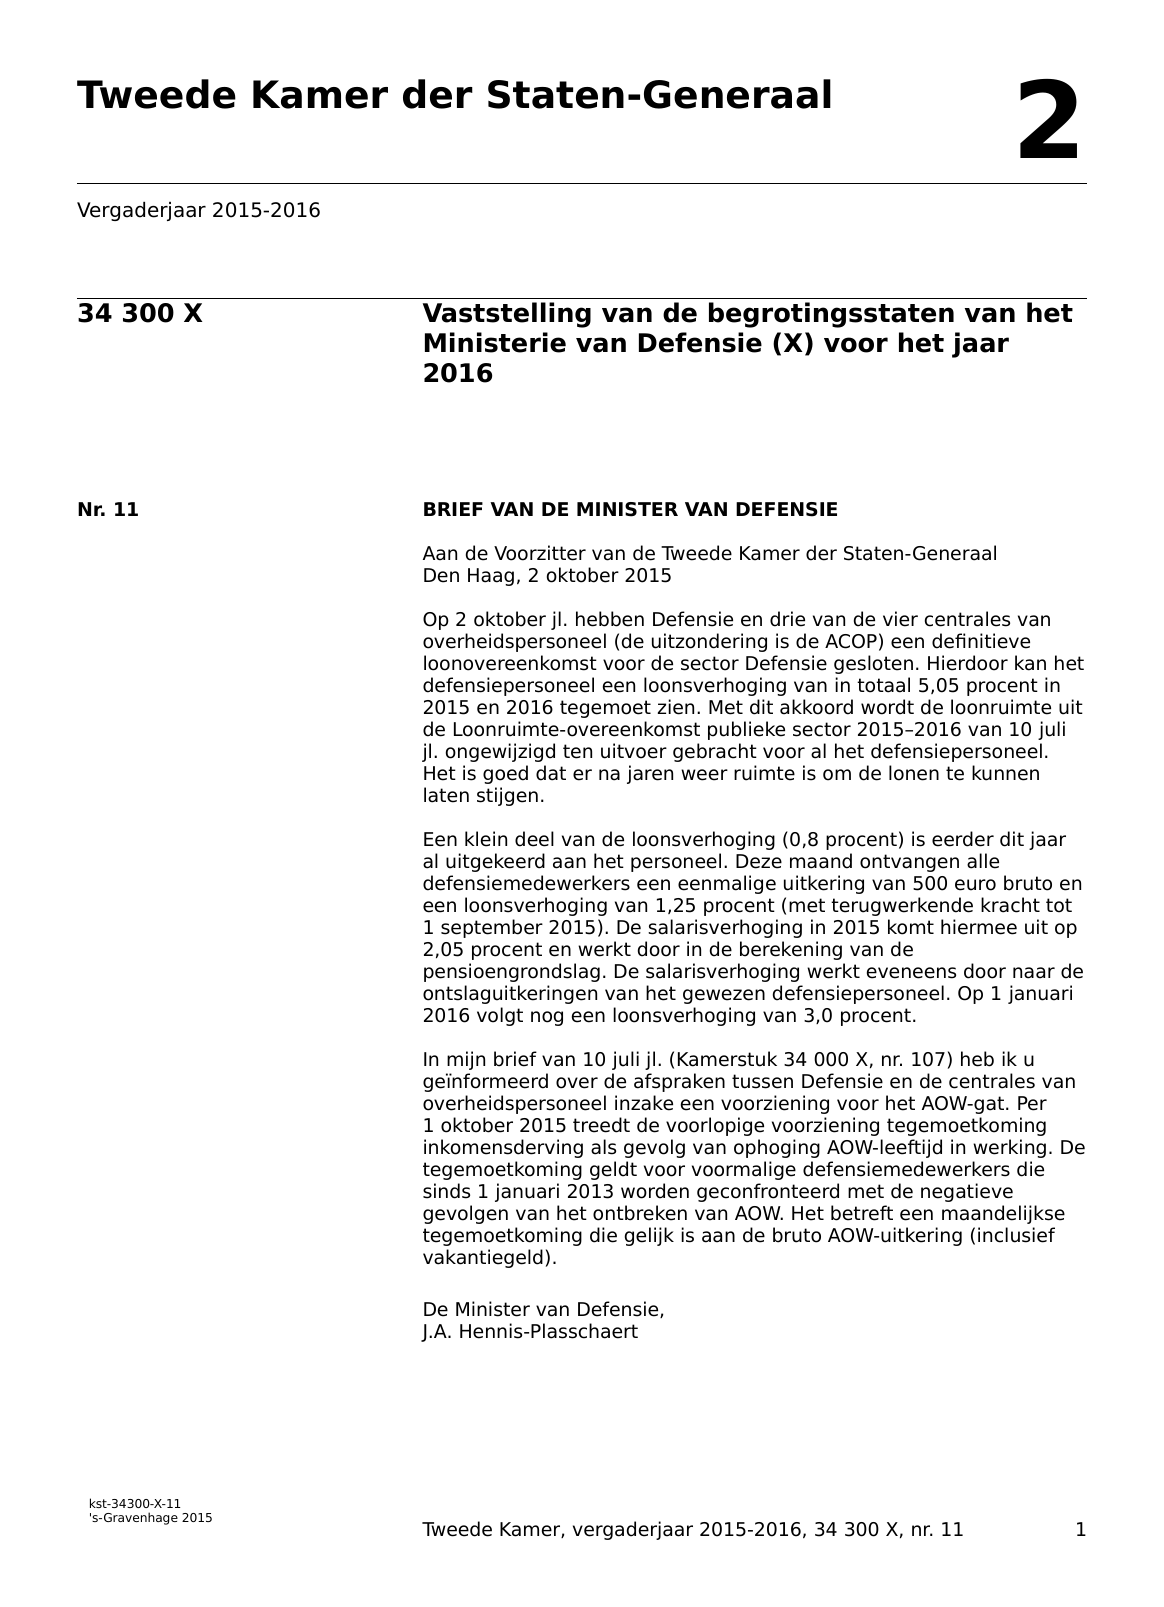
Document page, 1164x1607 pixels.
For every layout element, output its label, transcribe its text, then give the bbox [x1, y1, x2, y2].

subtitle Nr. 11 BRIEF VAN DE MINISTER VAN DEFENSIE [77, 499, 1087, 521]
text Den Haag, 2 oktober 2015 [422, 565, 1087, 587]
text Een klein deel van de loonsverhoging (0,8 procent) is eerder dit jaar al uitgekeerd aan het personeel. Deze maand ontvangen alle defensiemedewerkers een eenmalige uitkering van 500 euro bruto en een loonsverhoging van 1,25 procent (met terugwerkende kracht tot 1 september 2015). De salarisverhoging in 2015 komt hiermee uit op 2,05 procent en werkt door in de berekening van de pensioengrondslag. De salarisverhoging werkt eveneens door naar de ontslaguitkeringen van het gewezen defensiepersoneel. Op 1 januari 2016 volgt nog een loonsverhoging van 3,0 procent. [422, 829, 1087, 1027]
text Op 2 oktober jl. hebben Defensie en drie van de vier centrales van overheidspersoneel (de uitzondering is de ACOP) een definitieve loonovereenkomst voor de sector Defensie gesloten. Hierdoor kan het defensiepersoneel een loonsverhoging van in totaal 5,05 procent in 2015 en 2016 tegemoet zien. Met dit akkoord wordt de loonruimte uit de Loonruimte-overeenkomst publieke sector 2015–2016 van 10 juli jl. ongewijzigd ten uitvoer gebracht voor al het defensiepersoneel. Het is goed dat er na jaren weer ruimte is om de lonen te kunnen laten stijgen. [422, 609, 1087, 807]
text In mijn brief van 10 juli jl. (Kamerstuk 34 000 X, nr. 107) heb ik u geïnformeerd over de afspraken tussen Defensie en de centrales van overheidspersoneel inzake een voorziening voor het AOW-gat. Per 1 oktober 2015 treedt de voorlopige voorziening tegemoetkoming inkomensderving als gevolg van ophoging AOW-leeftijd in werking. De tegemoetkoming geldt voor voormalige defensiemedewerkers die sinds 1 januari 2013 worden geconfronteerd met de negatieve gevolgen van het ontbreken van AOW. Het betreft een maandelijkse tegemoetkoming die gelijk is aan de bruto AOW-uitkering (inclusief vakantiegeld). [422, 1049, 1087, 1269]
table_header Tweede Kamer der Staten-Generaal [77, 59, 886, 183]
text 's-Gravenhage 2015 [88, 1511, 323, 1525]
table_cell Vergaderjaar 2015-2016 [77, 184, 1087, 298]
subtitle 34 300 X Vaststelling van de begrotingsstaten van het Ministerie van Defensie (X) voor het jaar 2016 [77, 299, 1087, 388]
text kst-34300-X-11 [88, 1497, 323, 1511]
table_header 2 [886, 59, 1087, 183]
text De Minister van Defensie, J.A. Hennis-Plasschaert [422, 1299, 1087, 1343]
text Aan de Voorzitter van de Tweede Kamer der Staten-Generaal [422, 543, 1087, 565]
